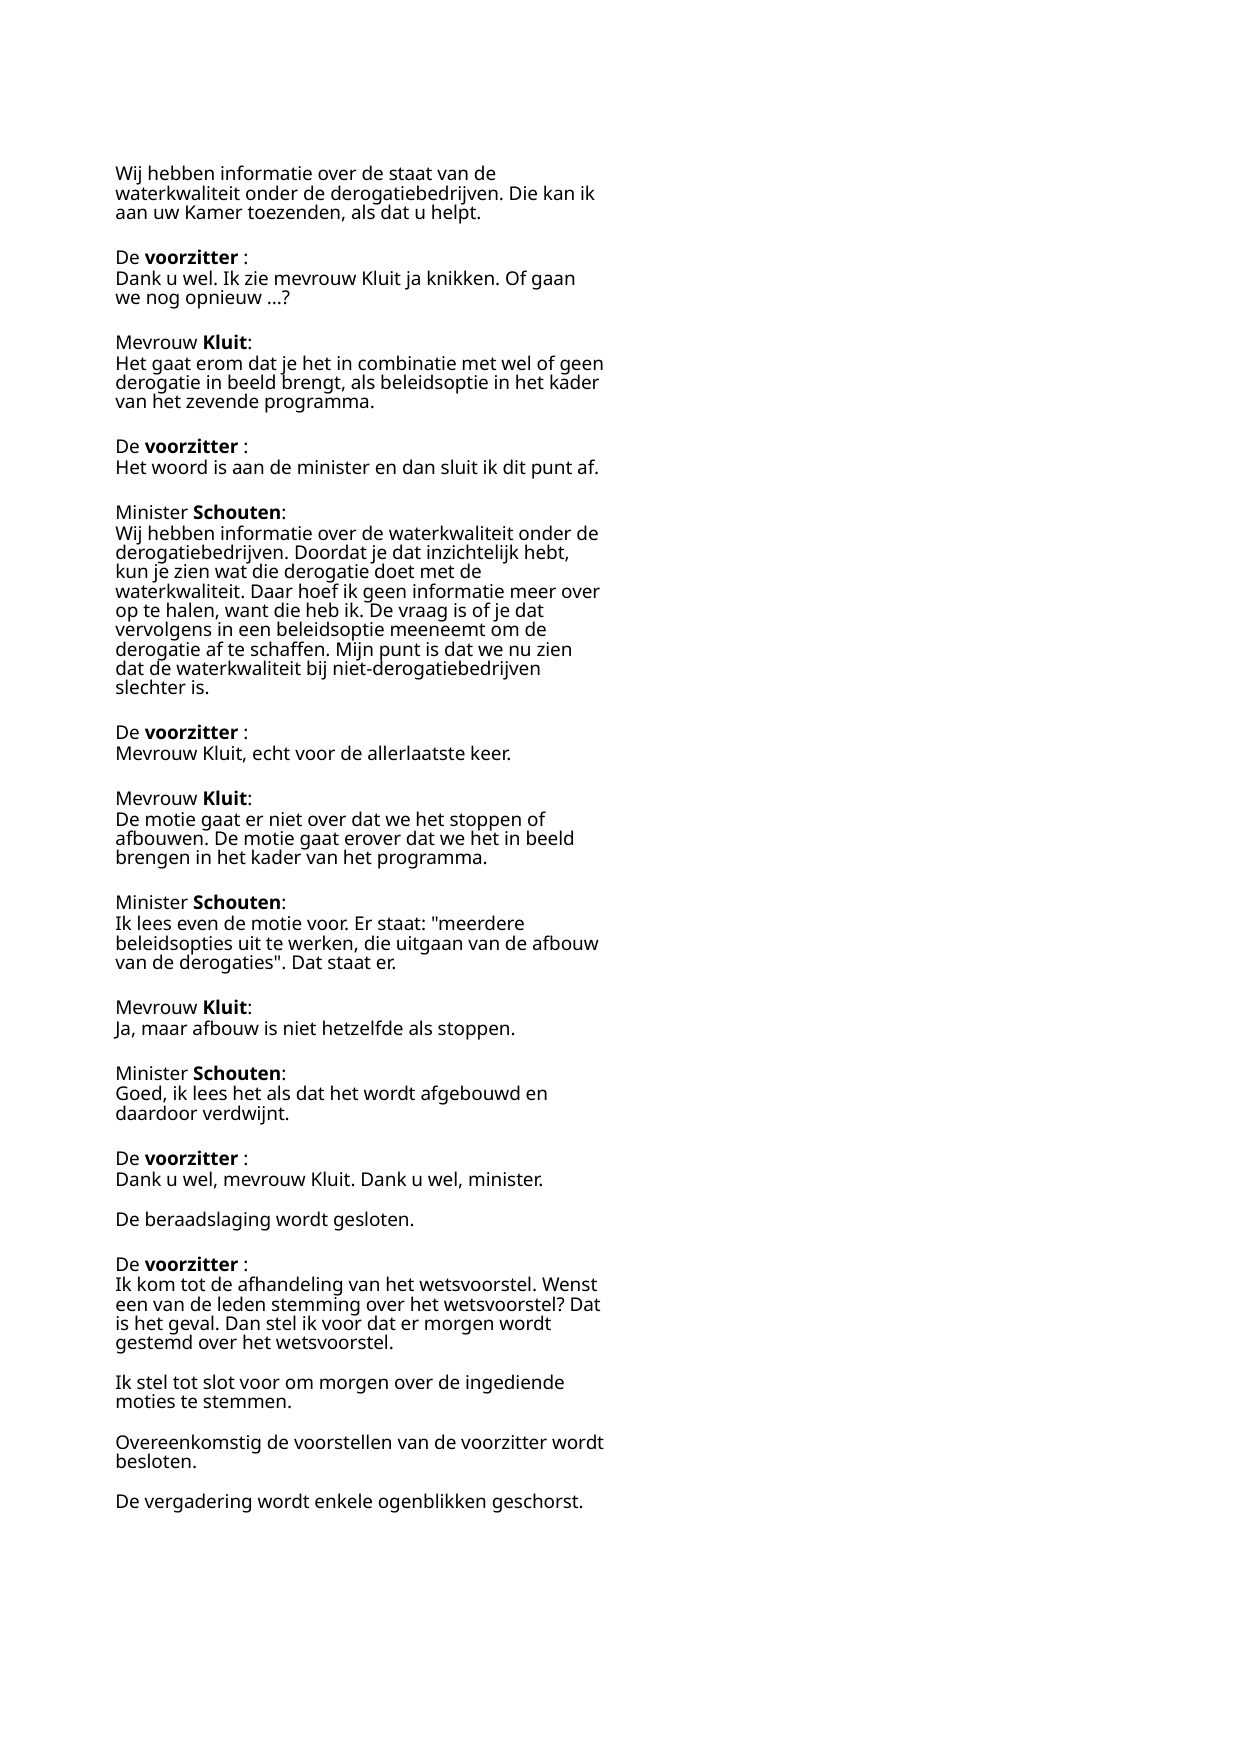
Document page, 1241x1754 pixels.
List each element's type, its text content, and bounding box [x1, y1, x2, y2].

text De voorzitter : [115, 1145, 605, 1171]
text Wij hebben informatie over de staat van de waterkwaliteit onder de derogatiebedrijven. Die kan ik aan uw Kamer toezenden, als dat u helpt. [115, 165, 605, 223]
text Mevrouw Kluit: [115, 994, 605, 1019]
text Mevrouw Kluit, echt voor de allerlaatste keer. [115, 745, 605, 764]
text De beraadslaging wordt gesloten. [115, 1211, 605, 1230]
text Overeenkomstig de voorstellen van de voorzitter wordt besloten. [115, 1434, 605, 1472]
text De vergadering wordt enkele ogenblikken geschorst. [115, 1493, 605, 1512]
text Minister Schouten: [115, 1060, 605, 1085]
text Ja, maar afbouw is niet hetzelfde als stoppen. [115, 1019, 605, 1039]
text Ik kom tot de afhandeling van het wetsvoorstel. Wenst een van de leden stemming over het wetsvoorstel? Dat is het geval. Dan stel ik voor dat er morgen wordt gestemd over het wetsvoorstel. [115, 1276, 605, 1353]
text De voorzitter : [115, 244, 605, 270]
text Minister Schouten: [115, 889, 605, 915]
text De voorzitter : [115, 719, 605, 745]
text De voorzitter : [115, 433, 605, 459]
text Wij hebben informatie over de waterkwaliteit onder de derogatiebedrijven. Doordat je dat inzichtelijk hebt, kun je zien wat die derogatie doet met de waterkwaliteit. Daar hoef ik geen informatie meer over op te halen, want die heb ik. De vraag is of je dat vervolgens in een beleidsoptie meeneemt om de derogatie af te schaffen. Mijn punt is dat we nu zien dat de waterkwaliteit bij niet-derogatiebedrijven slechter is. [115, 525, 605, 698]
text Goed, ik lees het als dat het wordt afgebouwd en daardoor verdwijnt. [115, 1085, 605, 1124]
text Mevrouw Kluit: [115, 785, 605, 811]
text Het woord is aan de minister en dan sluit ik dit punt af. [115, 459, 605, 478]
text Dank u wel. Ik zie mevrouw Kluit ja knikken. Of gaan we nog opnieuw ...? [115, 270, 605, 308]
text Minister Schouten: [115, 499, 605, 525]
text Mevrouw Kluit: [115, 329, 605, 355]
text Het gaat erom dat je het in combinatie met wel of geen derogatie in beeld brengt, als beleidsoptie in het kader van het zevende programma. [115, 355, 605, 413]
text Dank u wel, mevrouw Kluit. Dank u wel, minister. [115, 1171, 605, 1190]
text Ik lees even de motie voor. Er staat: "meerdere beleidsopties uit te werken, die uitgaan van de afbouw van de derogaties". Dat staat er. [115, 915, 605, 973]
text Ik stel tot slot voor om morgen over de ingediende moties te stemmen. [115, 1374, 605, 1413]
text De motie gaat er niet over dat we het stoppen of afbouwen. De motie gaat erover dat we het in beeld brengen in het kader van het programma. [115, 811, 605, 869]
text De voorzitter : [115, 1251, 605, 1276]
